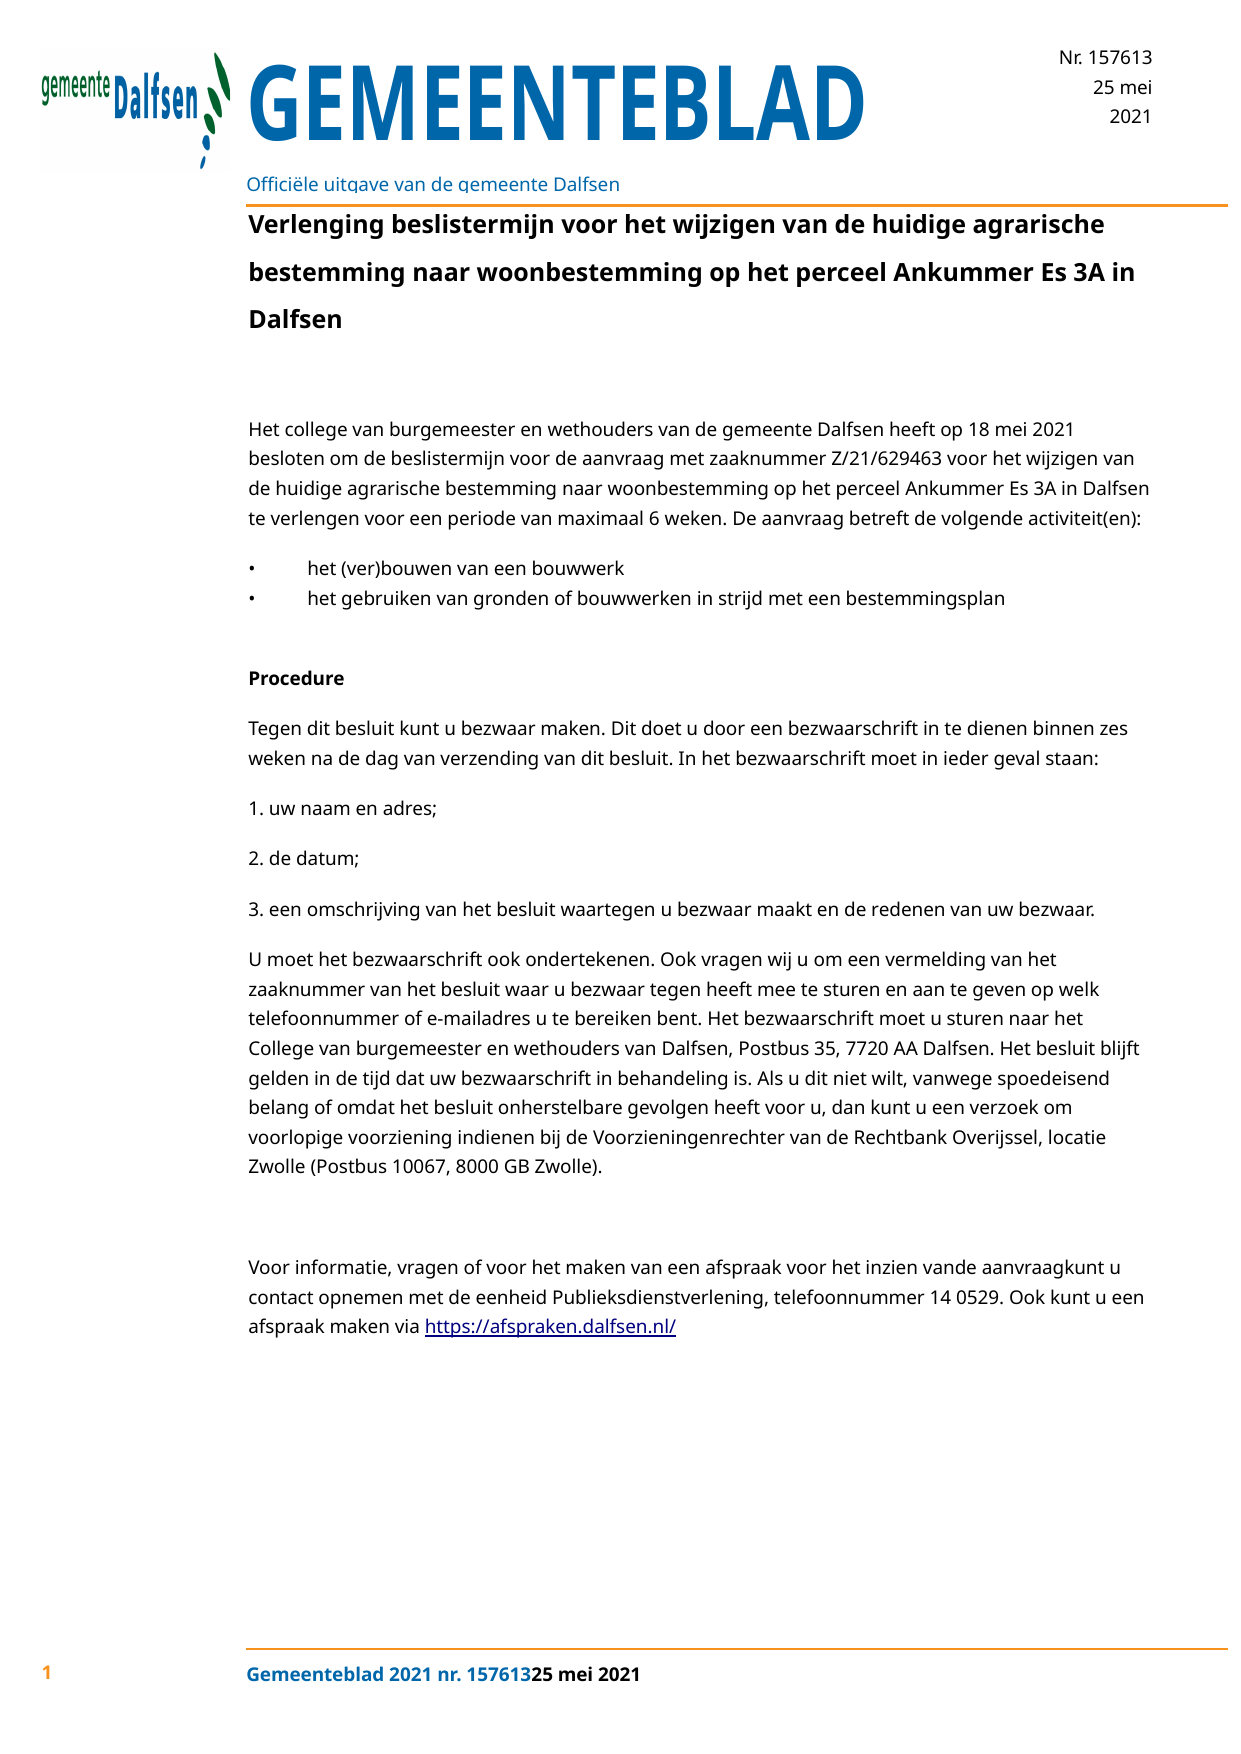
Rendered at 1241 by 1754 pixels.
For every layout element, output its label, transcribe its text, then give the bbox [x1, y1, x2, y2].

list het (ver)bouwen van een bouwwerk [248, 555, 1152, 581]
text Procedure [248, 665, 1152, 690]
text Voor informatie, vragen of voor het maken van een afspraak voor het inzien vande aanvraagkunt u contact opnemen met de eenheid Publieksdienstverlening, telefoonnummer 14 0529. Ook kunt u een afspraak maken via https://afspraken.dalfsen.nl/ [248, 1254, 1152, 1339]
text 2. de datum; [248, 846, 1152, 871]
picture [41, 47, 231, 172]
list het gebruiken van gronden of bouwwerken in strijd met een bestemmingsplan [248, 585, 1152, 610]
text 1. uw naam en adres; [248, 795, 1152, 821]
text U moet het bezwaarschrift ook ondertekenen. Ook vragen wij u om een vermelding van het zaaknummer van het besluit waar u bezwaar tegen heeft mee te sturen en aan te geven op welk telefoonnummer of e-mailadres u te bereiken bent. Het bezwaarschrift moet u sturen naar het College van burgemeester en wethouders van Dalfsen, Postbus 35, 7720 AA Dalfsen. Het besluit blijft gelden in de tijd dat uw bezwaarschrift in behandeling is. Als u dit niet wilt, vanwege spoedeisend belang of omdat het besluit onherstelbare gevolgen heeft voor u, dan kunt u een verzoek om voorlopige voorziening indienen bij de Voorzieningenrechter van de Rechtbank Overijssel, locatie Zwolle (Postbus 10067, 8000 GB Zwolle). [248, 946, 1152, 1179]
text Tegen dit besluit kunt u bezwaar maken. Dit doet u door een bezwaarschrift in te dienen binnen zes weken na de dag van verzending van dit besluit. In het bezwaarschrift moet in ieder geval staan: [248, 715, 1152, 770]
text 3. een omschrijving van het besluit waartegen u bezwaar maakt en de redenen van uw bezwaar. [248, 896, 1152, 922]
text Het college van burgemeester en wethouders van de gemeente Dalfsen heeft op 18 mei 2021 besloten om de beslistermijn voor de aanvraag met zaaknummer Z/21/629463 voor het wijzigen van de huidige agrarische bestemming naar woonbestemming op het perceel Ankummer Es 3A in Dalfsen te verlengen voor een periode van maximaal 6 weken. De aanvraag betreft de volgende activiteit(en): [248, 416, 1152, 530]
text Verlenging beslistermijn voor het wijzigen van de huidige agrarische bestemming naar woonbestemming op het perceel Ankummer Es 3A in Dalfsen [248, 207, 1152, 336]
